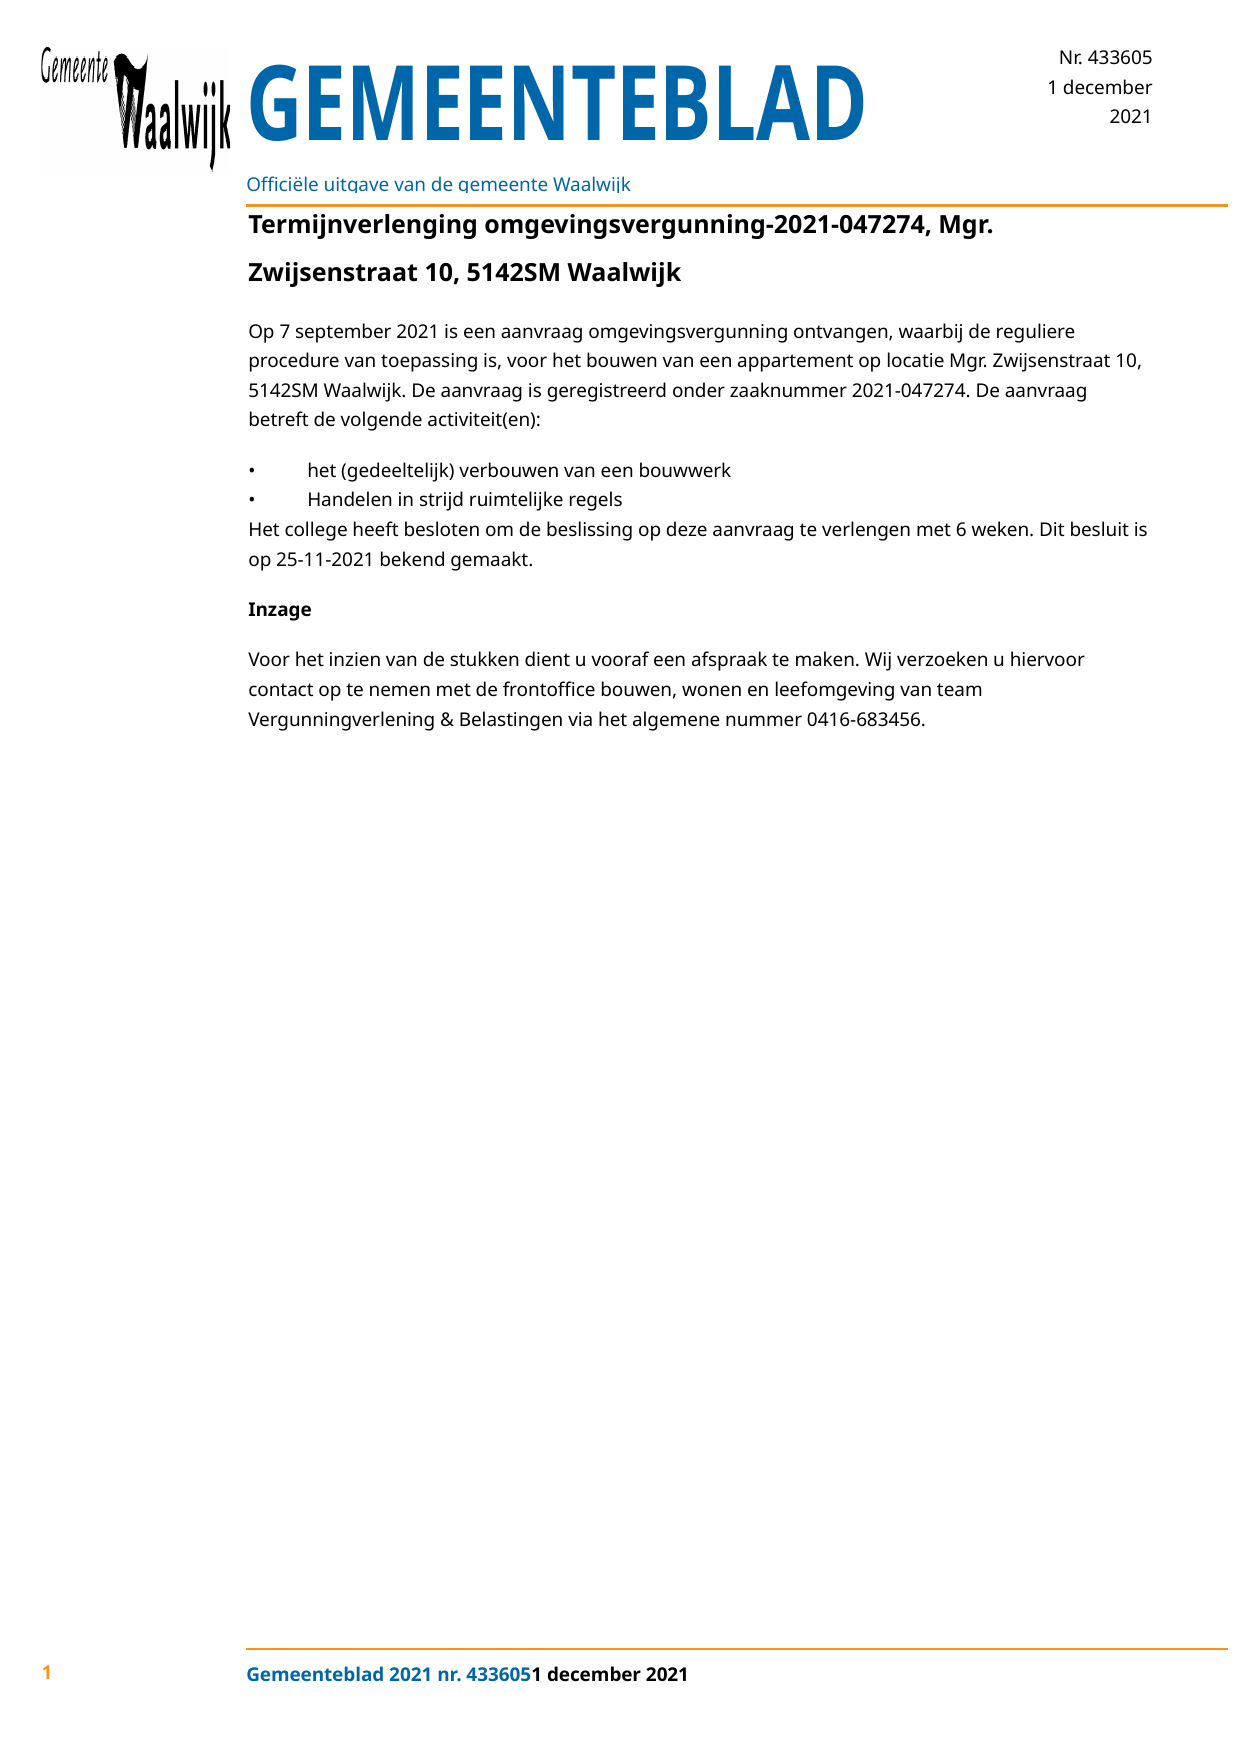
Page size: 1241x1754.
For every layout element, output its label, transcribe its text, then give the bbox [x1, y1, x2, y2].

text Inzage [248, 596, 1152, 622]
list het (gedeeltelijk) verbouwen van een bouwwerk [248, 457, 1152, 483]
list Handelen in strijd ruimtelijke regels [248, 487, 1152, 512]
text Termijnverlenging omgevingsvergunning-2021-047274, Mgr. Zwijsenstraat 10, 5142SM Waalwijk [248, 207, 1152, 288]
text Op 7 september 2021 is een aanvraag omgevingsvergunning ontvangen, waarbij de reguliere procedure van toepassing is, voor het bouwen van een appartement op locatie Mgr. Zwijsenstraat 10, 5142SM Waalwijk. De aanvraag is geregistreerd onder zaaknummer 2021-047274. De aanvraag betreft de volgende activiteit(en): [248, 318, 1152, 432]
text Het college heeft besloten om de beslissing op deze aanvraag te verlengen met 6 weken. Dit besluit is op 25-11-2021 bekend gemaakt. [248, 516, 1152, 572]
picture [41, 47, 231, 172]
text Voor het inzien van de stukken dient u vooraf een afspraak te maken. Wij verzoeken u hiervoor contact op te nemen met de frontoffice bouwen, wonen en leefomgeving van team Vergunningverlening & Belastingen via het algemene nummer 0416-683456. [248, 647, 1152, 732]
